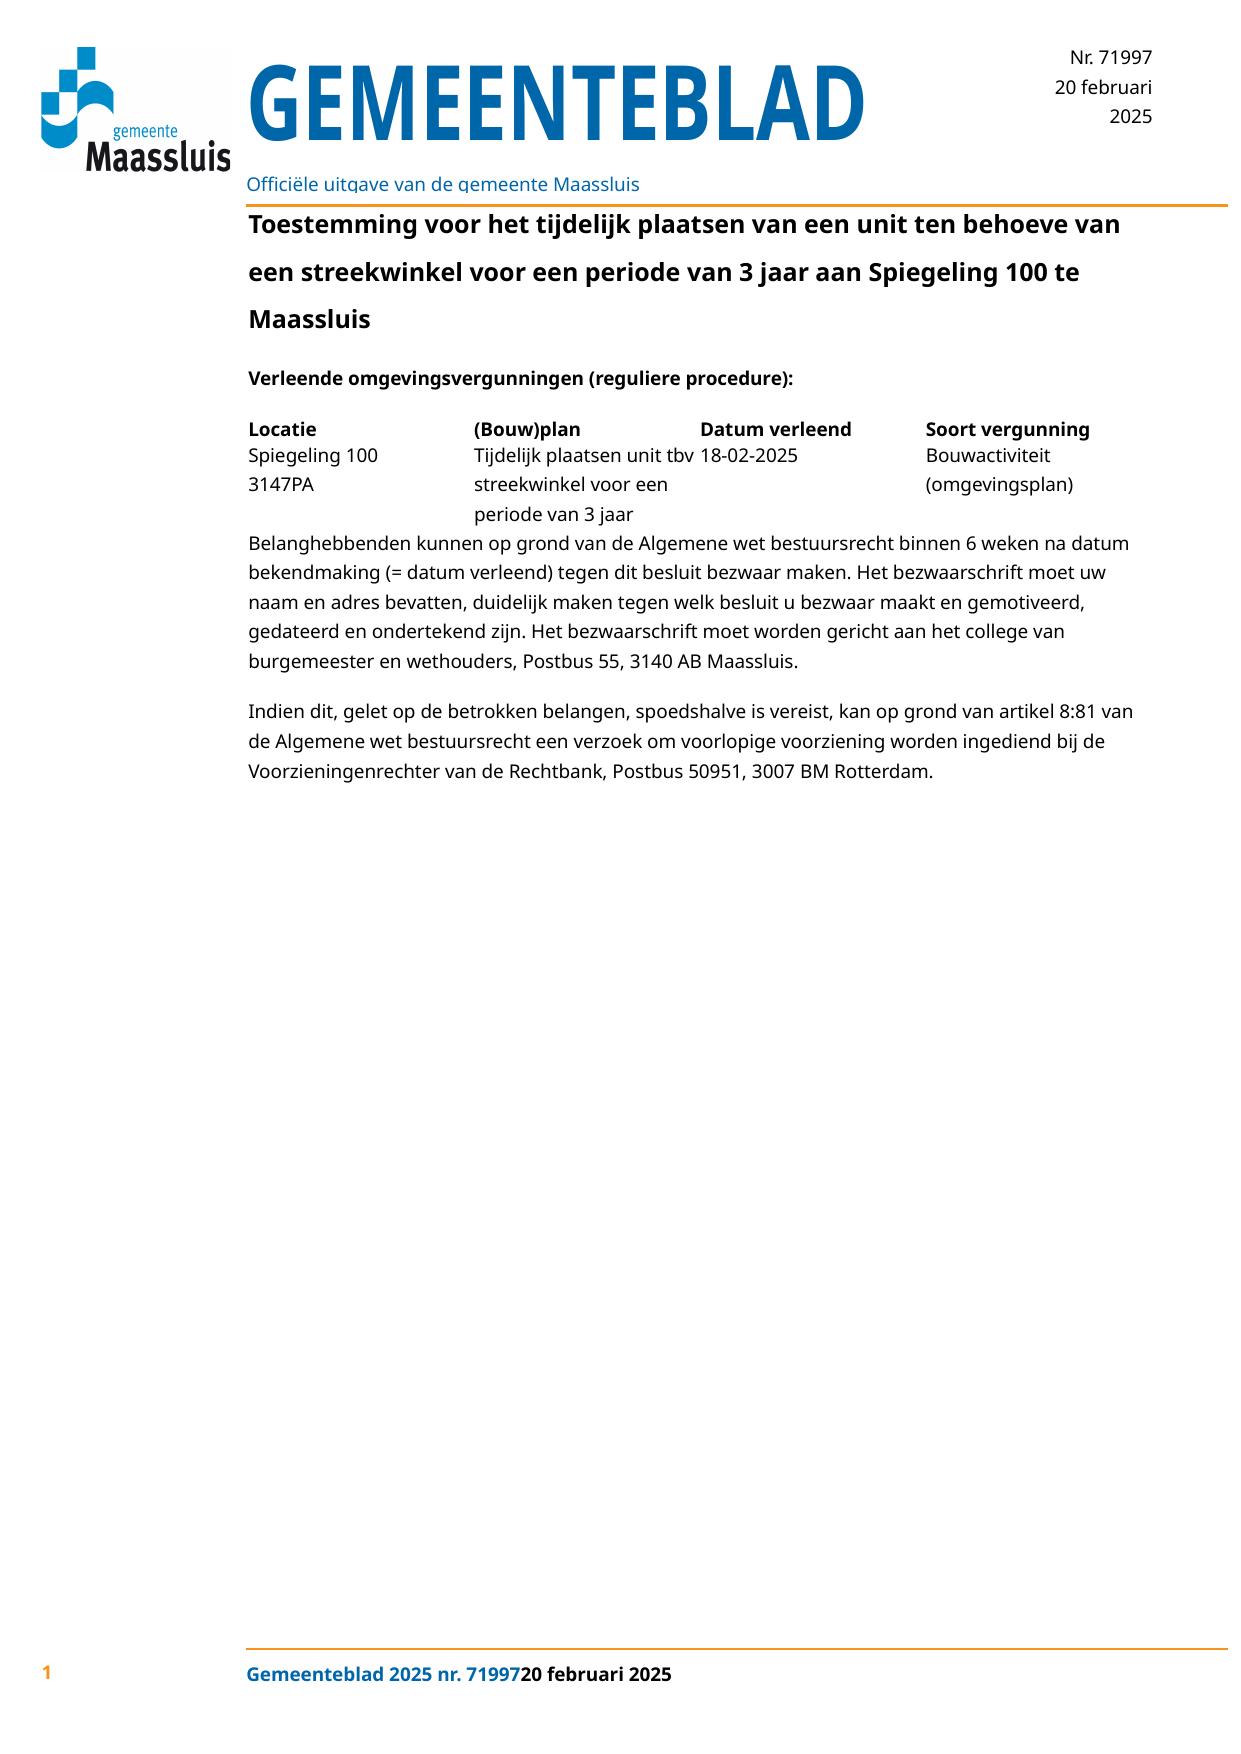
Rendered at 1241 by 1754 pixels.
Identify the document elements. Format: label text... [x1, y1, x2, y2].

table_header Locatie [248, 416, 474, 442]
text Indien dit, gelet op de betrokken belangen, spoedshalve is vereist, kan op grond van artikel 8:81 van de Algemene wet bestuursrecht een verzoek om voorlopige voorziening worden ingediend bij de Voorzieningenrechter van de Rechtbank, Postbus 50951, 3007 BM Rotterdam. [248, 699, 1152, 783]
text Belanghebbenden kunnen op grond van de Algemene wet bestuursrecht binnen 6 weken na datum bekendmaking (= datum verleend) tegen dit besluit bezwaar maken. Het bezwaarschrift moet uw naam en adres bevatten, duidelijk maken tegen welk besluit u bezwaar maakt en gemotiveerd, gedateerd en ondertekend zijn. Het bezwaarschrift moet worden gericht aan het college van burgemeester en wethouders, Postbus 55, 3140 AB Maassluis. [248, 530, 1152, 674]
picture [41, 47, 77, 92]
table_cell Tijdelijk plaatsen unit tbv streekwinkel voor een periode van 3 jaar [474, 442, 700, 527]
table_cell Bouwactiviteit (omgevingsplan) [926, 442, 1152, 527]
table_header (Bouw)plan [474, 416, 700, 442]
text Toestemming voor het tijdelijk plaatsen van een unit ten behoeve van een streekwinkel voor een periode van 3 jaar aan Spiegeling 100 te Maassluis [248, 207, 1152, 336]
table_cell 18-02-2025 [700, 442, 926, 527]
table_header Datum verleend [700, 416, 926, 442]
table_cell Spiegeling 100 3147PA [248, 442, 474, 527]
picture [41, 47, 231, 172]
table_header Soort vergunning [926, 416, 1152, 442]
text Verleende omgevingsvergunningen (reguliere procedure): [248, 366, 1152, 391]
